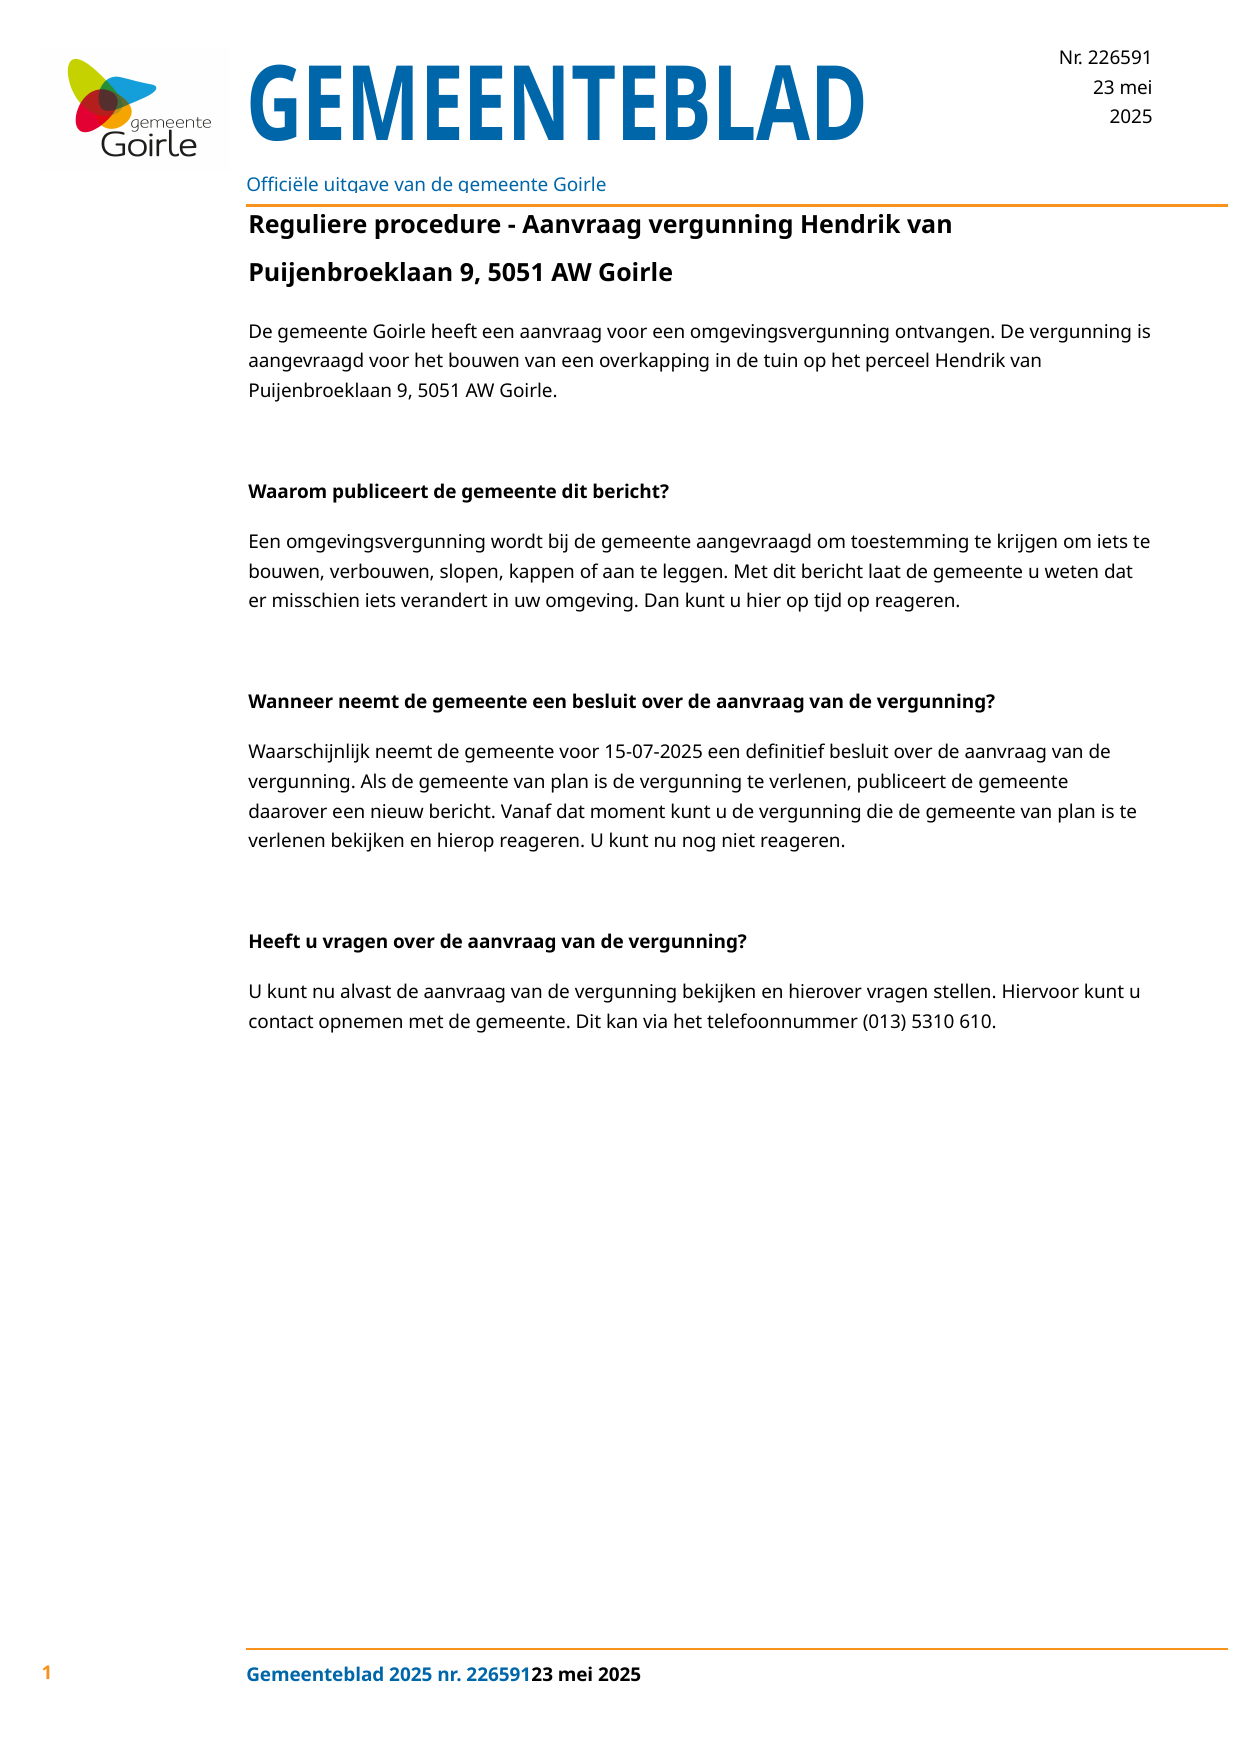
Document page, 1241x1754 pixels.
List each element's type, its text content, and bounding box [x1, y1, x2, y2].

text Waarschijnlijk neemt de gemeente voor 15-07-2025 een definitief besluit over de aanvraag van de vergunning. Als de gemeente van plan is de vergunning te verlenen, publiceert de gemeente daarover een nieuw bericht. Vanaf dat moment kunt u de vergunning die de gemeente van plan is te verlenen bekijken en hierop reageren. U kunt nu nog niet reageren. [248, 739, 1152, 853]
text De gemeente Goirle heeft een aanvraag voor een omgevingsvergunning ontvangen. De vergunning is aangevraagd voor het bouwen van een overkapping in de tuin op het perceel Hendrik van Puijenbroeklaan 9, 5051 AW Goirle. [248, 318, 1152, 403]
text Heeft u vragen over de aanvraag van de vergunning? [248, 928, 1152, 954]
picture [41, 47, 231, 172]
text Waarom publiceert de gemeente dit bericht? [248, 478, 1152, 504]
text U kunt nu alvast de aanvraag van de vergunning bekijken en hierover vragen stellen. Hiervoor kunt u contact opnemen met de gemeente. Dit kan via het telefoonnummer (013) 5310 610. [248, 979, 1152, 1034]
text Een omgevingsvergunning wordt bij de gemeente aangevraagd om toestemming te krijgen om iets te bouwen, verbouwen, slopen, kappen of aan te leggen. Met dit bericht laat de gemeente u weten dat er misschien iets verandert in uw omgeving. Dan kunt u hier op tijd op reageren. [248, 528, 1152, 613]
text Reguliere procedure - Aanvraag vergunning Hendrik van Puijenbroeklaan 9, 5051 AW Goirle [248, 207, 1152, 288]
text Wanneer neemt de gemeente een besluit over de aanvraag van de vergunning? [248, 688, 1152, 714]
